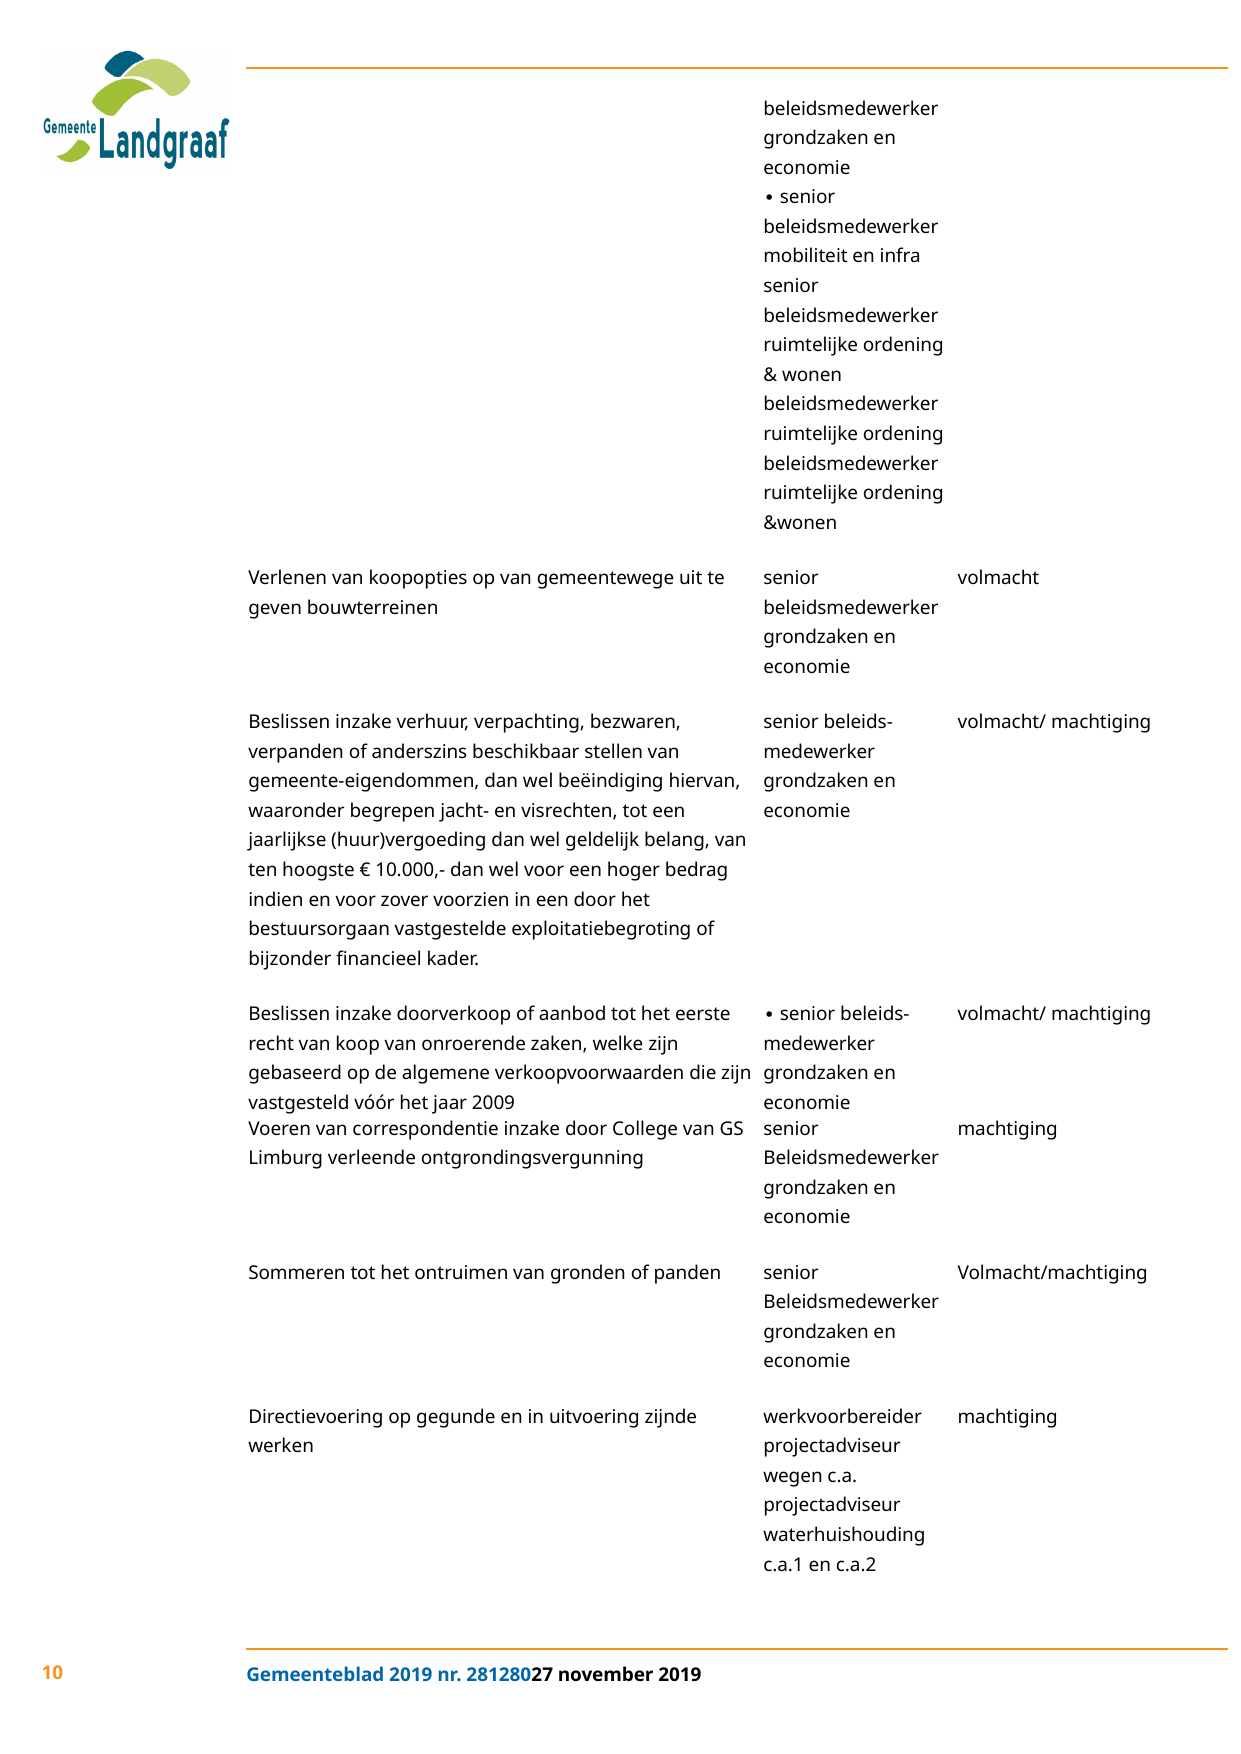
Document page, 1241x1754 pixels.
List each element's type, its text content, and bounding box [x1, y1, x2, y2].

table_cell Voeren van correspondentie inzake door College van GS Limburg verleende ontgrondingsvergunning [248, 1115, 763, 1259]
table_cell senior beleids- medewerker grondzaken en economie [763, 708, 957, 1000]
table_cell Beslissen inzake doorverkoop of aanbod tot het eerste recht van koop van onroerende zaken, welke zijn gebaseerd op de algemene verkoopvoorwaarden die zijn vastgesteld vóór het jaar 2009 [248, 1000, 763, 1115]
table_cell machtiging [958, 1403, 1152, 1606]
table_cell senior beleidsmedewerker grondzaken en economie [763, 564, 957, 708]
picture [41, 47, 231, 172]
table_cell Beslissen inzake verhuur, verpachting, bezwaren, verpanden of anderszins beschikbaar stellen van gemeente-eigendommen, dan wel beëindiging hiervan, waaronder begrepen jacht- en visrechten, tot een jaarlijkse (huur)vergoeding dan wel geldelijk belang, van ten hoogste € 10.000,- dan wel voor een hoger bedrag indien en voor zover voorzien in een door het bestuursorgaan vastgestelde exploitatiebegroting of bijzonder financieel kader. [248, 708, 763, 1000]
table_cell volmacht/ machtiging [958, 1000, 1152, 1115]
table_cell Directievoering op gegunde en in uitvoering zijnde werken [248, 1403, 763, 1606]
table_cell volmacht/ machtiging [958, 708, 1152, 1000]
table_cell [248, 95, 763, 564]
table_cell ∙ senior beleids- medewerker grondzaken en economie [763, 1000, 957, 1115]
table_cell werkvoorbereider projectadviseur wegen c.a. projectadviseur waterhuishouding c.a.1 en c.a.2 [763, 1403, 957, 1606]
table_cell [958, 95, 1152, 564]
table_cell senior Beleidsmedewerker grondzaken en economie [763, 1115, 957, 1259]
table_cell Sommeren tot het ontruimen van gronden of panden [248, 1259, 763, 1403]
table_cell Volmacht/machtiging [958, 1259, 1152, 1403]
table_cell volmacht [958, 564, 1152, 708]
table_cell machtiging [958, 1115, 1152, 1259]
table_cell beleidsmedewerker grondzaken en economie ∙ senior beleidsmedewerker mobiliteit en infra senior beleidsmedewerker ruimtelijke ordening & wonen beleidsmedewerker ruimtelijke ordening beleidsmedewerker ruimtelijke ordening &wonen [763, 95, 957, 564]
table_cell senior Beleidsmedewerker grondzaken en economie [763, 1259, 957, 1403]
table_cell Verlenen van koopopties op van gemeentewege uit te geven bouwterreinen [248, 564, 763, 708]
